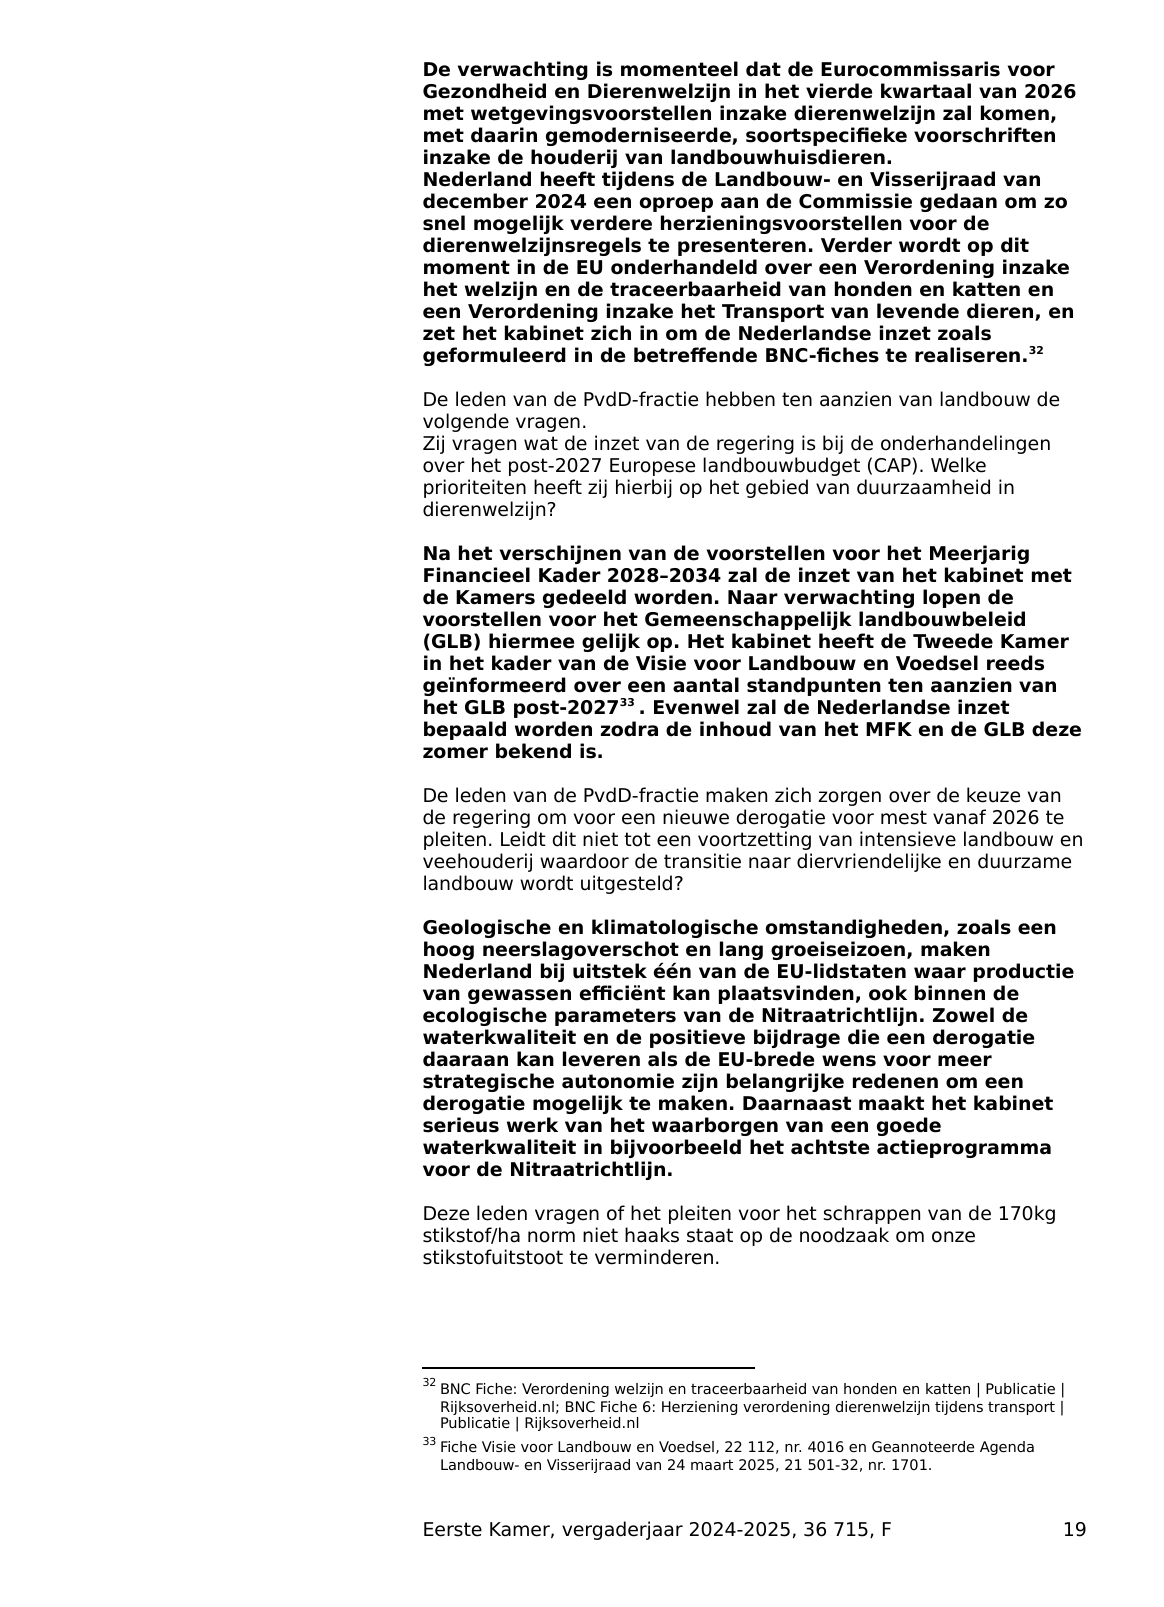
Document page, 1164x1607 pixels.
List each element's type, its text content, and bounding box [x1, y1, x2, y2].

text Fiche Visie voor Landbouw en Voedsel, 22 112, nr. 4016 en Geannoteerde Agenda Landbouw- en Visserijraad van 24 maart 2025, 21 501-32, nr. 1701. [422, 1435, 1087, 1474]
text Geologische en klimatologische omstandigheden, zoals een hoog neerslagoverschot en lang groeiseizoen, maken Nederland bij uitstek één van de EU-lidstaten waar productie van gewassen efficiënt kan plaatsvinden, ook binnen de ecologische parameters van de Nitraatrichtlijn. Zowel de waterkwaliteit en de positieve bijdrage die een derogatie daaraan kan leveren als de EU-brede wens voor meer strategische autonomie zijn belangrijke redenen om een derogatie mogelijk te maken. Daarnaast maakt het kabinet serieus werk van het waarborgen van een goede waterkwaliteit in bijvoorbeeld het achtste actieprogramma voor de Nitraatrichtlijn. [422, 917, 1087, 1181]
text De leden van de PvdD-fractie maken zich zorgen over de keuze van de regering om voor een nieuwe derogatie voor mest vanaf 2026 te pleiten. Leidt dit niet tot een voortzetting van intensieve landbouw en veehouderij waardoor de transitie naar diervriendelijke en duurzame landbouw wordt uitgesteld? [422, 785, 1087, 895]
text Zij vragen wat de inzet van de regering is bij de onderhandelingen over het post-2027 Europese landbouwbudget (CAP). Welke prioriteiten heeft zij hierbij op het gebied van duurzaamheid in dierenwelzijn? [422, 433, 1087, 521]
text De leden van de PvdD-fractie hebben ten aanzien van landbouw de volgende vragen. [422, 389, 1087, 433]
text De verwachting is momenteel dat de Eurocommissaris voor Gezondheid en Dierenwelzijn in het vierde kwartaal van 2026 met wetgevingsvoorstellen inzake dierenwelzijn zal komen, met daarin gemoderniseerde, soortspecifieke voorschriften inzake de houderij van landbouwhuisdieren. [422, 59, 1087, 169]
text Nederland heeft tijdens de Landbouw- en Visserijraad van december 2024 een oproep aan de Commissie gedaan om zo snel mogelijk verdere herzieningsvoorstellen voor de dierenwelzijnsregels te presenteren. Verder wordt op dit moment in de EU onderhandeld over een Verordening inzake het welzijn en de traceerbaarheid van honden en katten en een Verordening inzake het Transport van levende dieren, en zet het kabinet zich in om de Nederlandse inzet zoals geformuleerd in de betreffende BNC-fiches te realiseren. [422, 169, 1087, 367]
text Na het verschijnen van de voorstellen voor het Meerjarig Financieel Kader 2028–2034 zal de inzet van het kabinet met de Kamers gedeeld worden. Naar verwachting lopen de voorstellen voor het Gemeenschappelijk landbouwbeleid (GLB) hiermee gelijk op. Het kabinet heeft de Tweede Kamer in het kader van de Visie voor Landbouw en Voedsel reeds geïnformeerd over een aantal standpunten ten aanzien van het GLB post-2027. Evenwel zal de Nederlandse inzet bepaald worden zodra de inhoud van het MFK en de GLB deze zomer bekend is. [422, 543, 1087, 763]
text BNC Fiche: Verordening welzijn en traceerbaarheid van honden en katten | Publicatie | Rijksoverheid.nl; BNC Fiche 6: Herziening verordening dierenwelzijn tijdens transport | Publicatie | Rijksoverheid.nl [422, 1377, 1087, 1432]
text Deze leden vragen of het pleiten voor het schrappen van de 170kg stikstof/ha norm niet haaks staat op de noodzaak om onze stikstofuitstoot te verminderen. [422, 1203, 1087, 1269]
